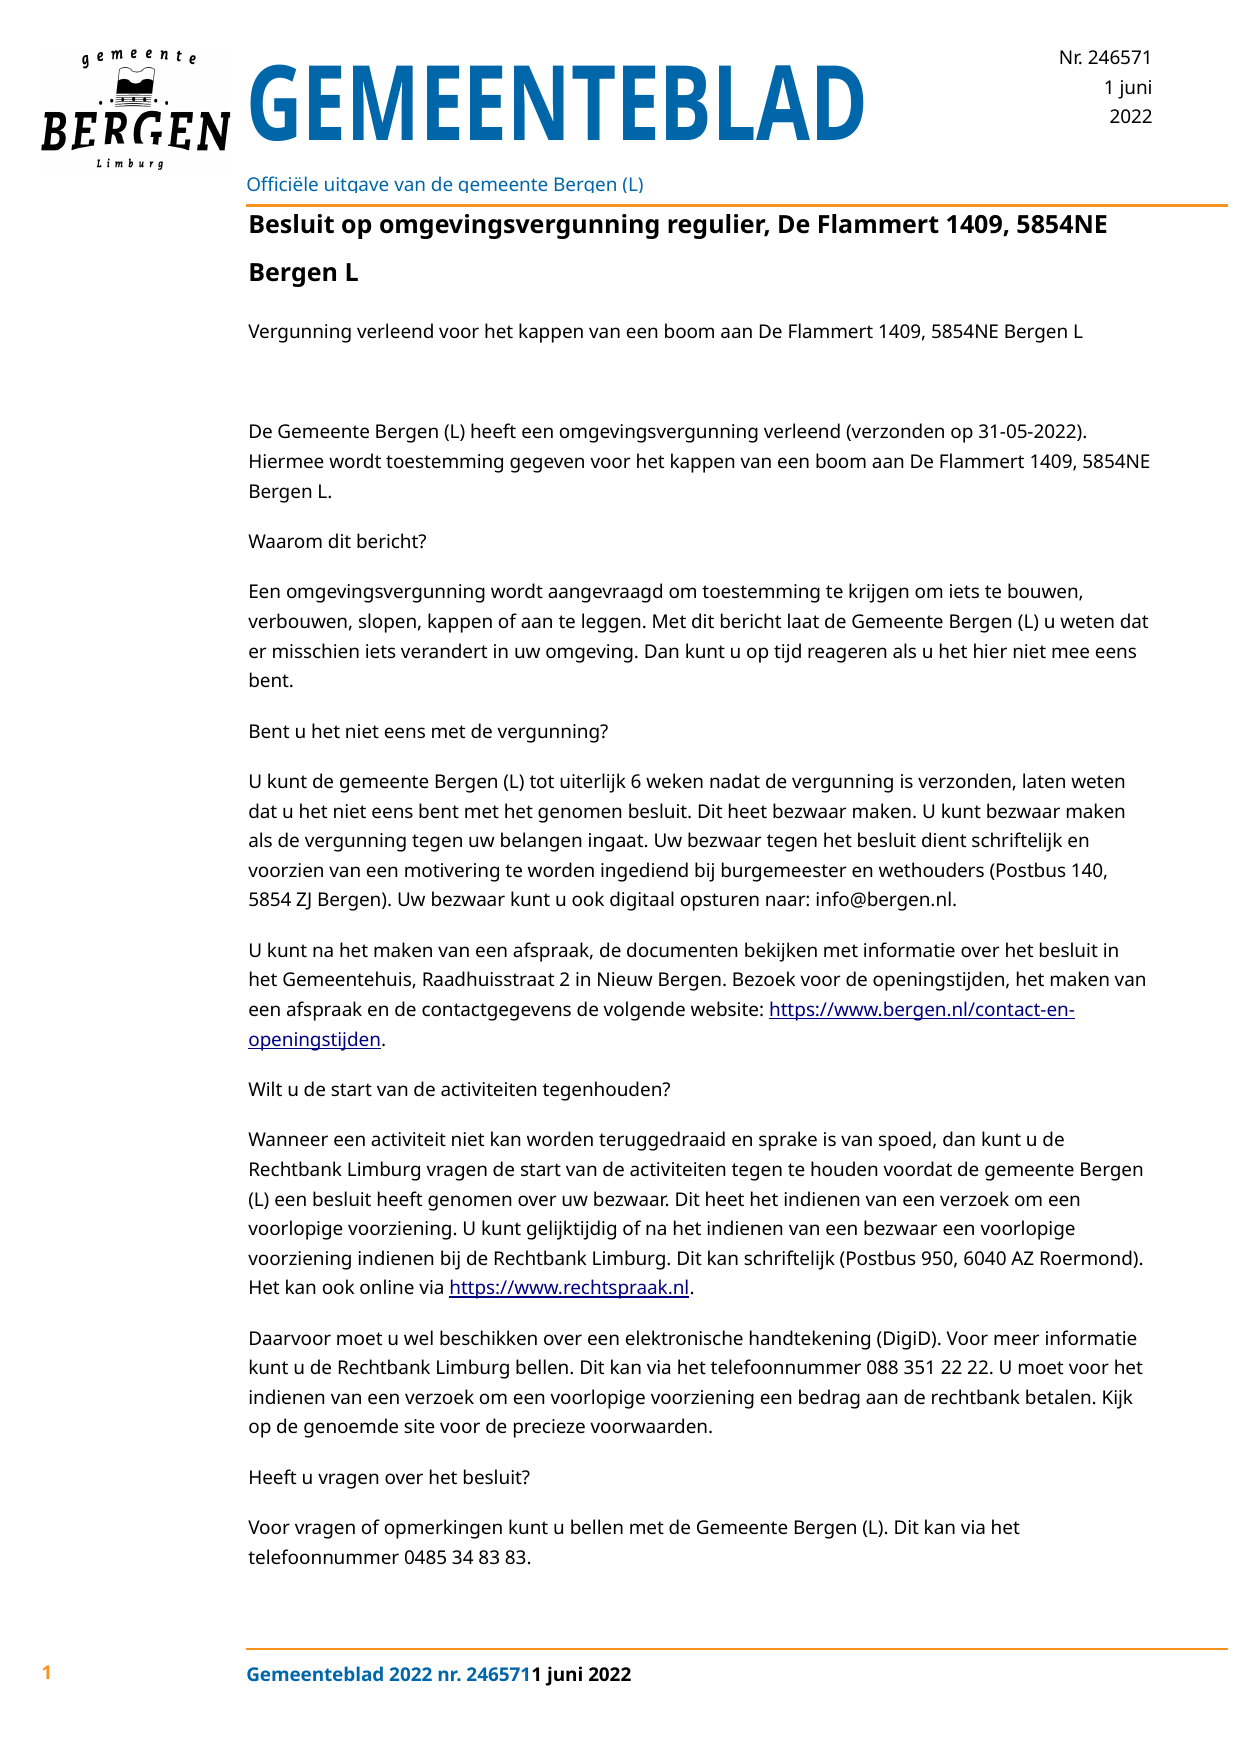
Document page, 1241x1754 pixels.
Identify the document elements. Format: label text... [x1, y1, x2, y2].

picture [41, 47, 231, 172]
text Heeft u vragen over het besluit? [248, 1464, 1152, 1490]
text Wilt u de start van de activiteiten tegenhouden? [248, 1076, 1152, 1102]
text Besluit op omgevingsvergunning regulier, De Flammert 1409, 5854NE Bergen L [248, 207, 1152, 288]
text Wanneer een activiteit niet kan worden teruggedraaid en sprake is van spoed, dan kunt u de Rechtbank Limburg vragen de start van de activiteiten tegen te houden voordat de gemeente Bergen (L) een besluit heeft genomen over uw bezwaar. Dit heet het indienen van een verzoek om een voorlopige voorziening. U kunt gelijktijdig of na het indienen van een bezwaar een voorlopige voorziening indienen bij de Rechtbank Limburg. Dit kan schriftelijk (Postbus 950, 6040 AZ Roermond). Het kan ook online via https://www.rechtspraak.nl. [248, 1127, 1152, 1300]
text U kunt de gemeente Bergen (L) tot uiterlijk 6 weken nadat de vergunning is verzonden, laten weten dat u het niet eens bent met het genomen besluit. Dit heet bezwaar maken. U kunt bezwaar maken als de vergunning tegen uw belangen ingaat. Uw bezwaar tegen het besluit dient schriftelijk en voorzien van een motivering te worden ingediend bij burgemeester en wethouders (Postbus 140, 5854 ZJ Bergen). Uw bezwaar kunt u ook digitaal opsturen naar: info@bergen.nl. [248, 768, 1152, 912]
text Bent u het niet eens met de vergunning? [248, 718, 1152, 744]
text Vergunning verleend voor het kappen van een boom aan De Flammert 1409, 5854NE Bergen L [248, 318, 1152, 344]
text Waarom dit bericht? [248, 528, 1152, 554]
text Daarvoor moet u wel beschikken over een elektronische handtekening (DigiD). Voor meer informatie kunt u de Rechtbank Limburg bellen. Dit kan via het telefoonnummer 088 351 22 22. U moet voor het indienen van een verzoek om een voorlopige voorziening een bedrag aan de rechtbank betalen. Kijk op de genoemde site voor de precieze voorwaarden. [248, 1325, 1152, 1439]
text De Gemeente Bergen (L) heeft een omgevingsvergunning verleend (verzonden op 31-05-2022). Hiermee wordt toestemming gegeven voor het kappen van een boom aan De Flammert 1409, 5854NE Bergen L. [248, 419, 1152, 504]
text Een omgevingsvergunning wordt aangevraagd om toestemming te krijgen om iets te bouwen, verbouwen, slopen, kappen of aan te leggen. Met dit bericht laat de Gemeente Bergen (L) u weten dat er misschien iets verandert in uw omgeving. Dan kunt u op tijd reageren als u het hier niet mee eens bent. [248, 579, 1152, 693]
text Voor vragen of opmerkingen kunt u bellen met de Gemeente Bergen (L). Dit kan via het telefoonnummer 0485 34 83 83. [248, 1514, 1152, 1570]
text U kunt na het maken van een afspraak, de documenten bekijken met informatie over het besluit in het Gemeentehuis, Raadhuisstraat 2 in Nieuw Bergen. Bezoek voor de openingstijden, het maken van een afspraak en de contactgegevens de volgende website: https://www.bergen.nl/contact-en-openingstijden. [248, 937, 1152, 1052]
